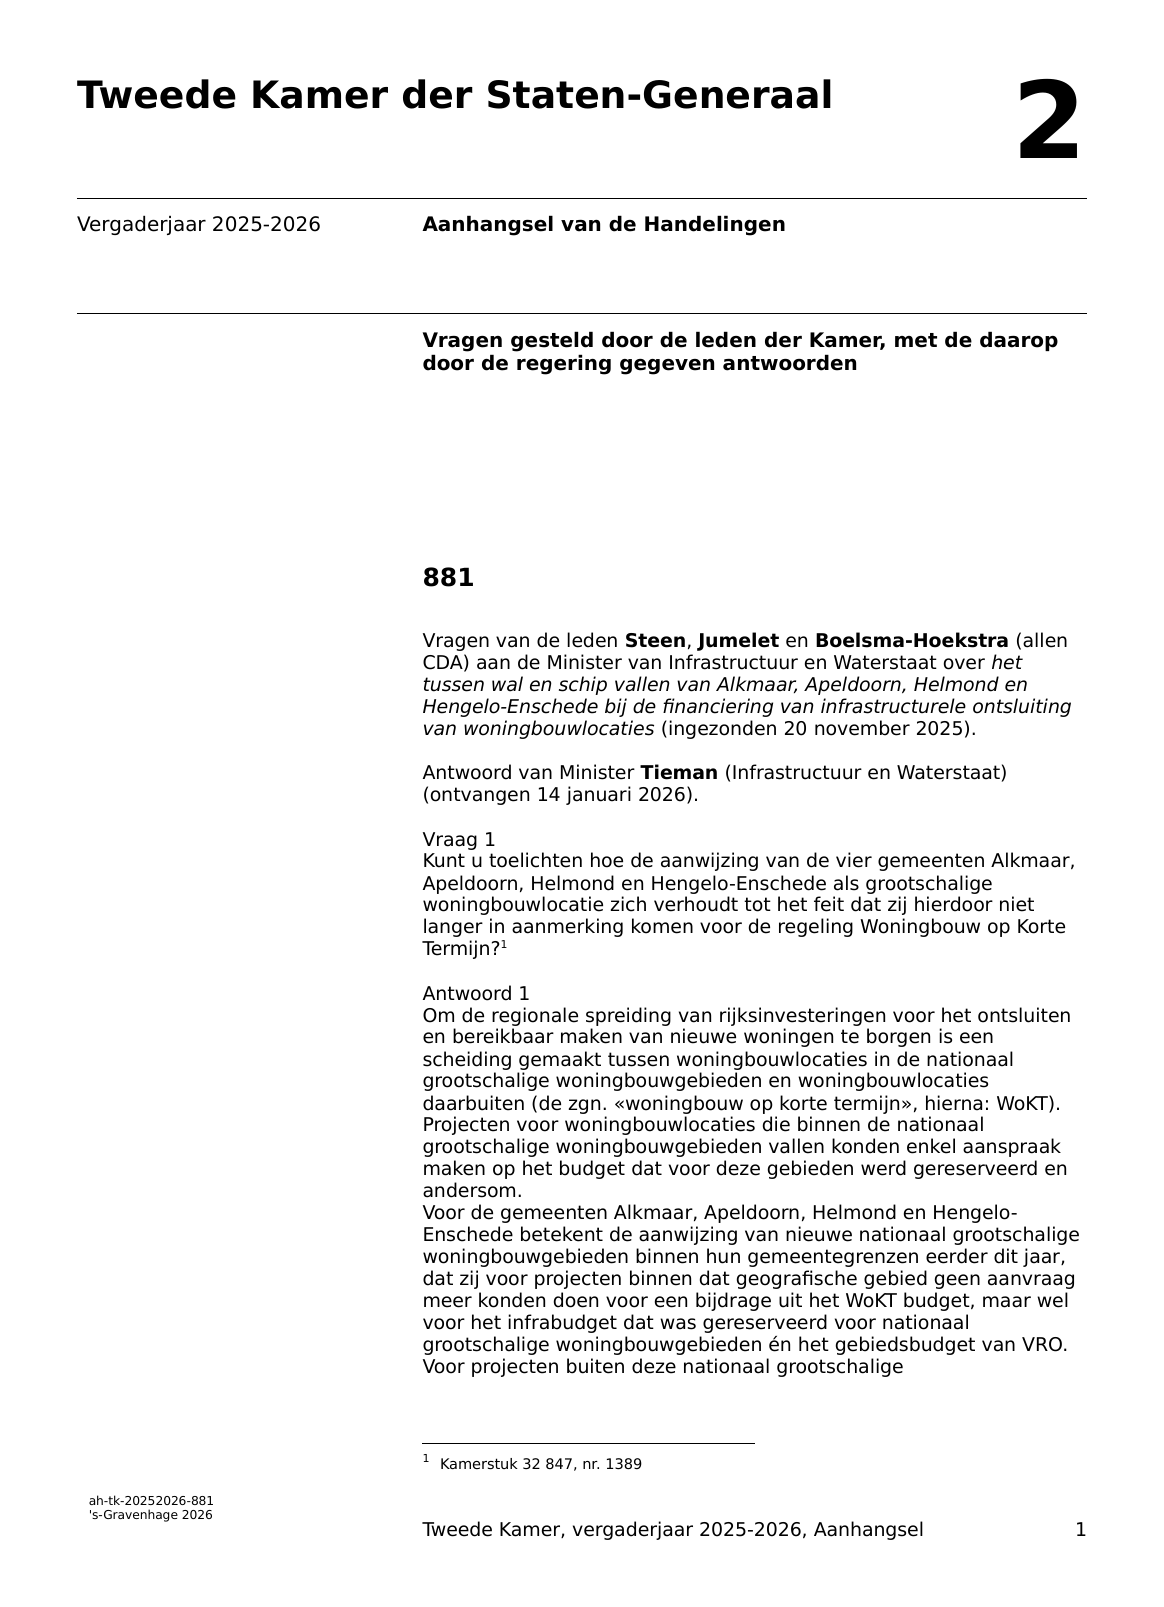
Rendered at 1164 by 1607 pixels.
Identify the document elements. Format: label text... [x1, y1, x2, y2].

text Antwoord 1 [422, 982, 1087, 1004]
text Antwoord van Minister Tieman (Infrastructuur en Waterstaat) (ontvangen 14 januari 2026). [422, 762, 1087, 806]
text Vragen van de leden Steen, Jumelet en Boelsma-Hoekstra (allen CDA) aan de Minister van Infrastructuur en Waterstaat over het tussen wal en schip vallen van Alkmaar, Apeldoorn, Helmond en Hengelo-Enschede bij de financiering van infrastructurele ontsluiting van woningbouwlocaties (ingezonden 20 november 2025). [422, 630, 1087, 740]
table_header Tweede Kamer der Staten-Generaal [77, 59, 886, 198]
text Om de regionale spreiding van rijksinvesteringen voor het ontsluiten en bereikbaar maken van nieuwe woningen te borgen is een scheiding gemaakt tussen woningbouwlocaties in de nationaal grootschalige woningbouwgebieden en woningbouwlocaties daarbuiten (de zgn. «woningbouw op korte termijn», hierna: WoKT). Projecten voor woningbouwlocaties die binnen de nationaal grootschalige woningbouwgebieden vallen konden enkel aanspraak maken op het budget dat voor deze gebieden werd gereserveerd en andersom. [422, 1004, 1087, 1202]
table_cell [77, 314, 422, 375]
text ah-tk-20252026-881 [88, 1494, 323, 1508]
table_cell Vergaderjaar 2025-2026 [77, 199, 422, 313]
text Kamerstuk 32 847, nr. 1389 [422, 1452, 1087, 1474]
table_header 2 [886, 59, 1087, 198]
text 881 [422, 563, 1087, 592]
table_cell Vragen gesteld door de leden der Kamer, met de daarop door de regering gegeven antwoorden [422, 314, 1087, 375]
text Voor de gemeenten Alkmaar, Apeldoorn, Helmond en Hengelo-Enschede betekent de aanwijzing van nieuwe nationaal grootschalige woningbouwgebieden binnen hun gemeentegrenzen eerder dit jaar, dat zij voor projecten binnen dat geografische gebied geen aanvraag meer konden doen voor een bijdrage uit het WoKT budget, maar wel voor het infrabudget dat was gereserveerd voor nationaal grootschalige woningbouwgebieden én het gebiedsbudget van VRO. Voor projecten buiten deze nationaal grootschalige [422, 1202, 1087, 1378]
text Vraag 1 [422, 828, 1087, 850]
table_cell Aanhangsel van de Handelingen [422, 199, 1087, 313]
text 's-Gravenhage 2026 [88, 1508, 323, 1522]
text Kunt u toelichten hoe de aanwijzing van de vier gemeenten Alkmaar, Apeldoorn, Helmond en Hengelo-Enschede als grootschalige woningbouwlocatie zich verhoudt tot het feit dat zij hierdoor niet langer in aanmerking komen voor de regeling Woningbouw op Korte Termijn? [422, 850, 1087, 960]
